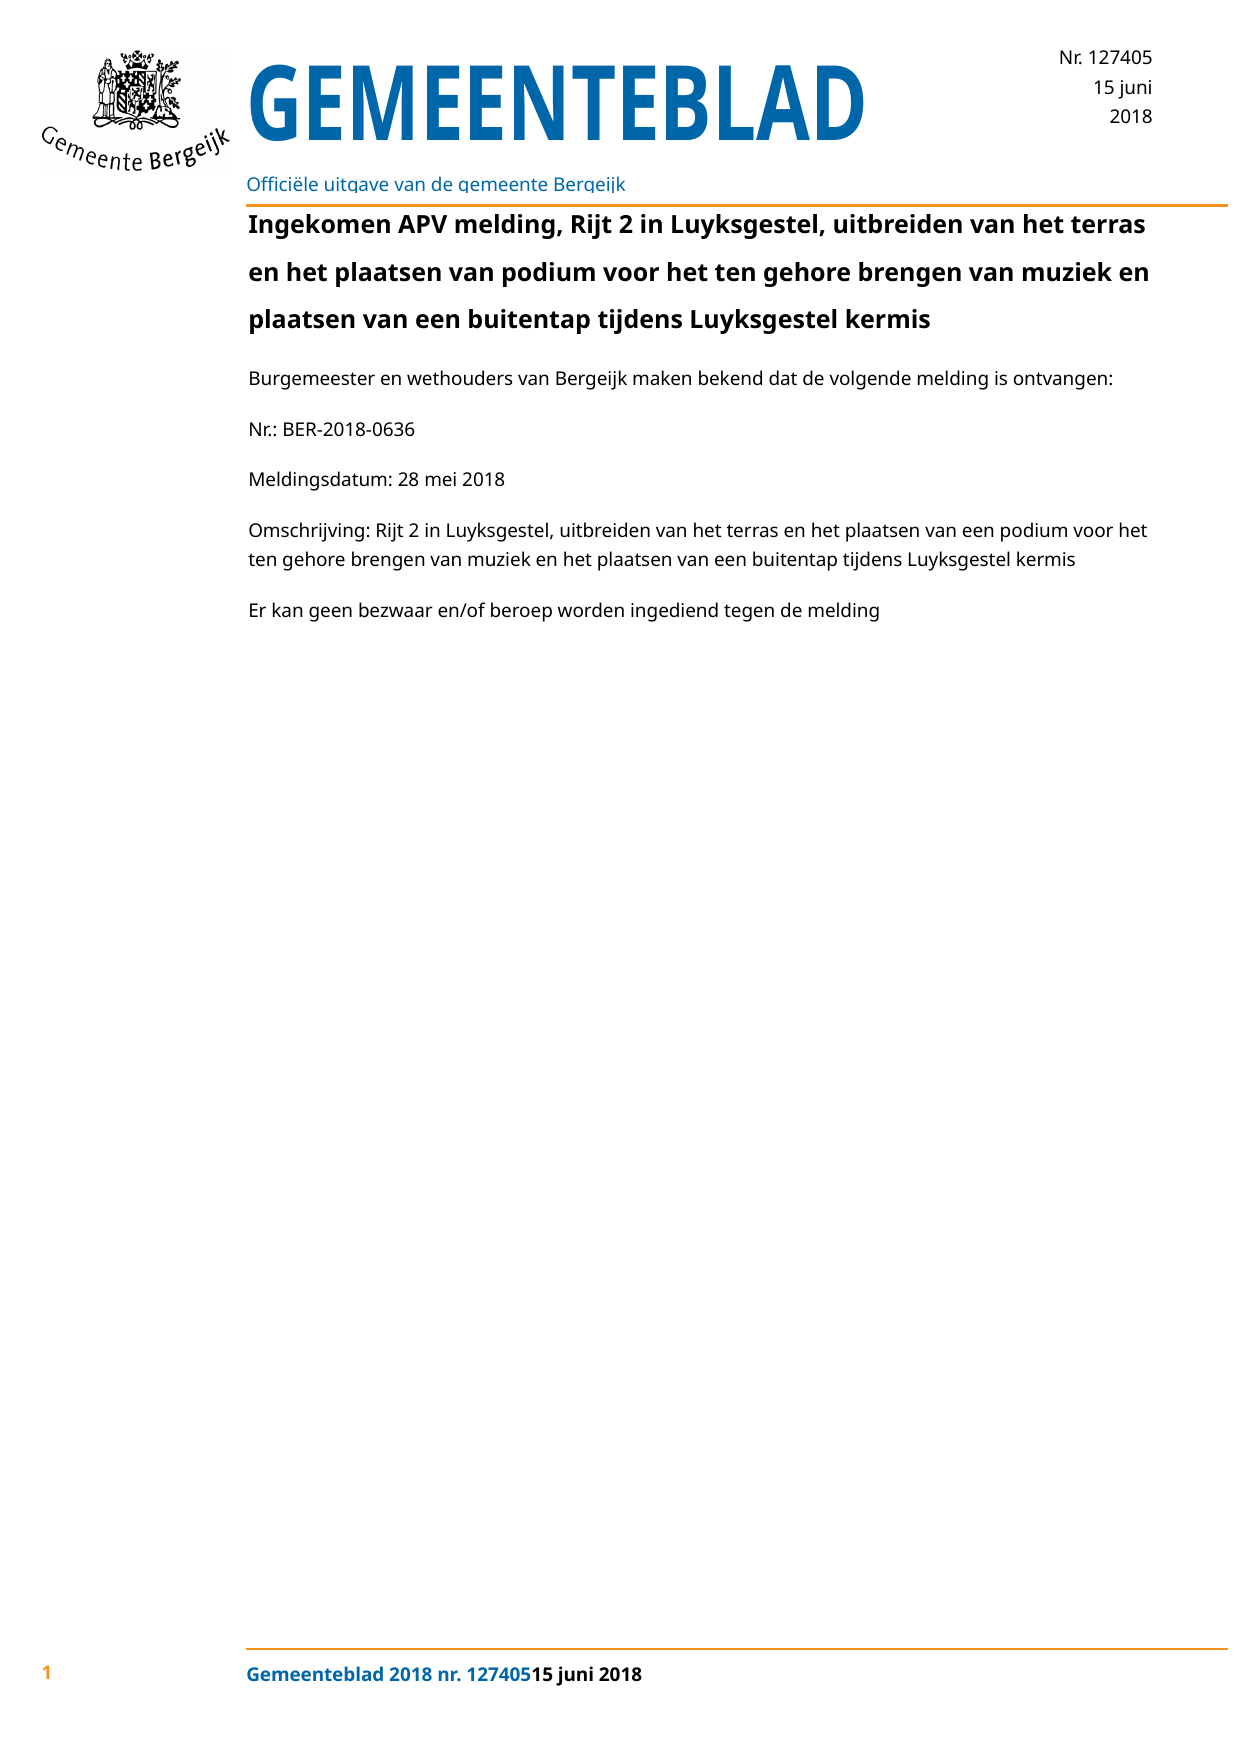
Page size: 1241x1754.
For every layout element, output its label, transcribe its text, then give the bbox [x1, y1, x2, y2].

text Meldingsdatum: 28 mei 2018 [248, 466, 1152, 492]
picture [41, 47, 231, 172]
text Ingekomen APV melding, Rijt 2 in Luyksgestel, uitbreiden van het terras en het plaatsen van podium voor het ten gehore brengen van muziek en plaatsen van een buitentap tijdens Luyksgestel kermis [248, 207, 1152, 336]
text Omschrijving: Rijt 2 in Luyksgestel, uitbreiden van het terras en het plaatsen van een podium voor het ten gehore brengen van muziek en het plaatsen van een buitentap tijdens Luyksgestel kermis [248, 517, 1152, 572]
text Nr.: BER-2018-0636 [248, 416, 1152, 442]
text Er kan geen bezwaar en/of beroep worden ingediend tegen de melding [248, 597, 1152, 622]
text Burgemeester en wethouders van Bergeijk maken bekend dat de volgende melding is ontvangen: [248, 366, 1152, 391]
